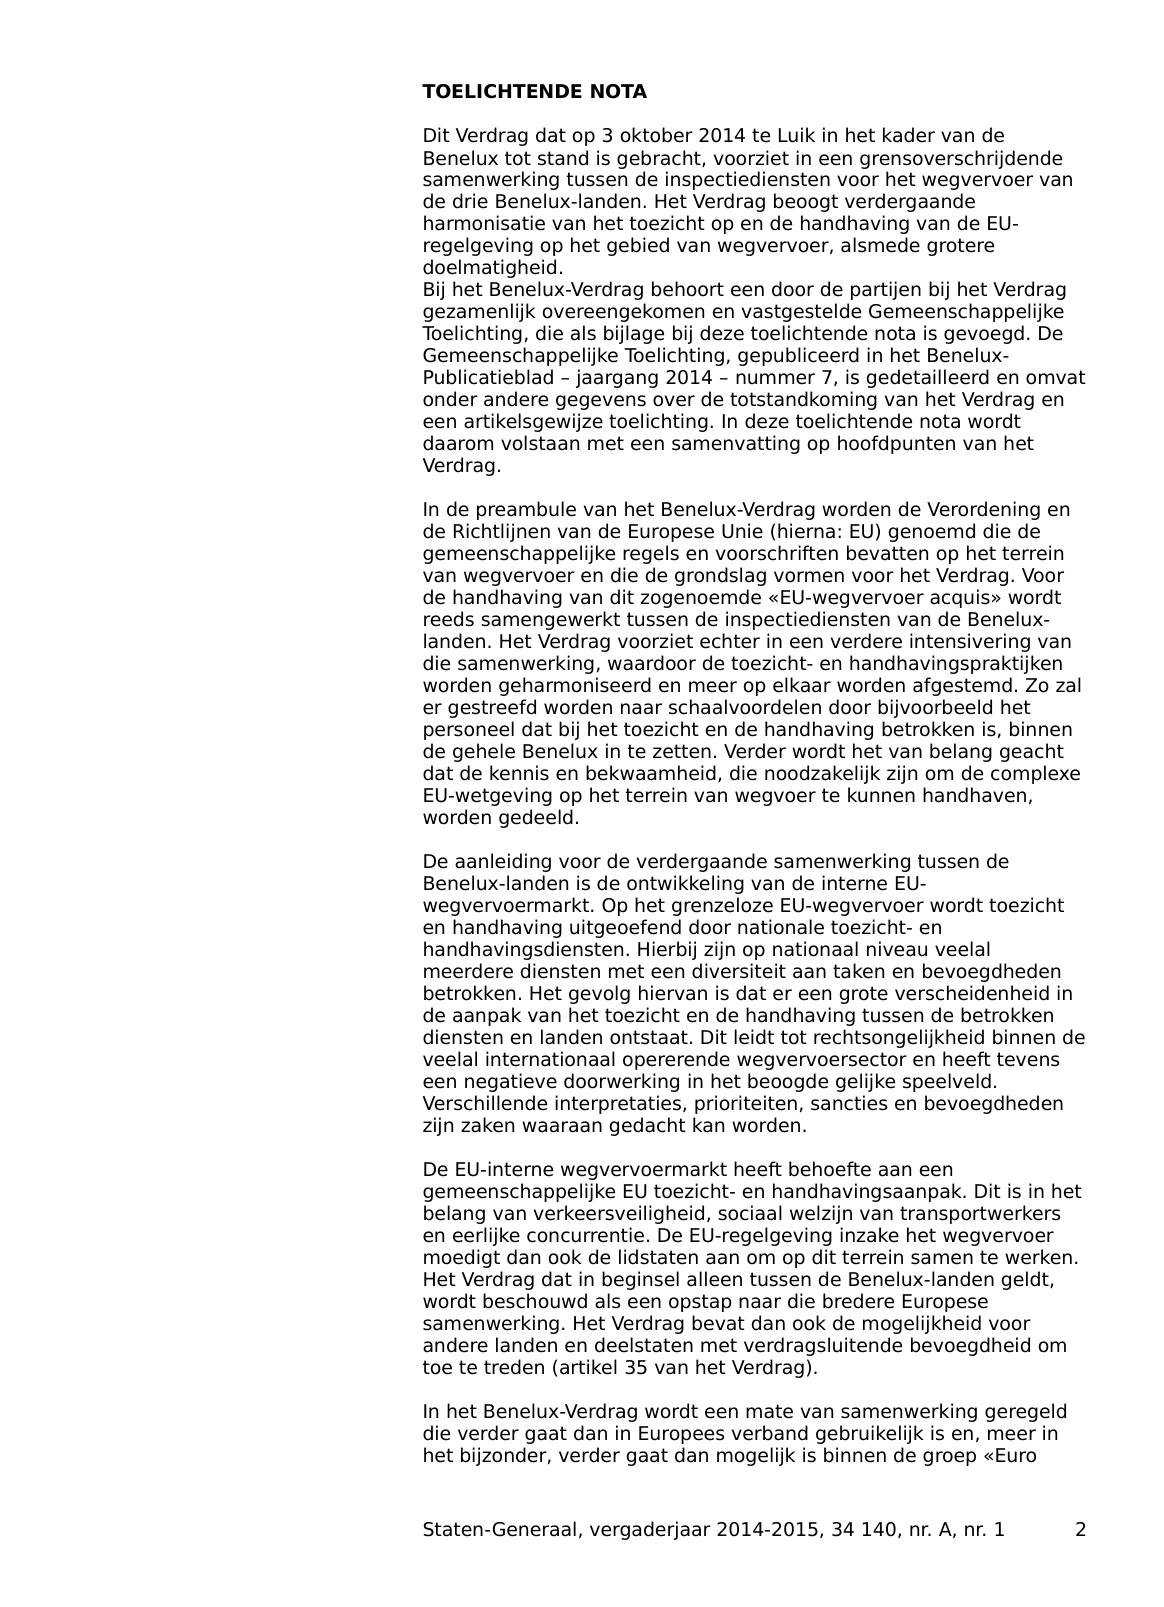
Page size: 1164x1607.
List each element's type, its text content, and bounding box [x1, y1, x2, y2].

text De EU-interne wegvervoermarkt heeft behoefte aan een gemeenschappelijke EU toezicht- en handhavingsaanpak. Dit is in het belang van verkeersveiligheid, sociaal welzijn van transportwerkers en eerlijke concurrentie. De EU-regelgeving inzake het wegvervoer moedigt dan ook de lidstaten aan om op dit terrein samen te werken. Het Verdrag dat in beginsel alleen tussen de Benelux-landen geldt, wordt beschouwd als een opstap naar die bredere Europese samenwerking. Het Verdrag bevat dan ook de mogelijkheid voor andere landen en deelstaten met verdragsluitende bevoegdheid om toe te treden (artikel 35 van het Verdrag). [422, 1159, 1087, 1379]
text Dit Verdrag dat op 3 oktober 2014 te Luik in het kader van de Benelux tot stand is gebracht, voorziet in een grensoverschrijdende samenwerking tussen de inspectiediensten voor het wegvervoer van de drie Benelux-landen. Het Verdrag beoogt verdergaande harmonisatie van het toezicht op en de handhaving van de EU-regelgeving op het gebied van wegvervoer, alsmede grotere doelmatigheid. [422, 125, 1087, 279]
subtitle TOELICHTENDE NOTA [422, 81, 1087, 103]
text Bij het Benelux-Verdrag behoort een door de partijen bij het Verdrag gezamenlijk overeengekomen en vastgestelde Gemeenschappelijke Toelichting, die als bijlage bij deze toelichtende nota is gevoegd. De Gemeenschappelijke Toelichting, gepubliceerd in het Benelux-Publicatieblad – jaargang 2014 – nummer 7, is gedetailleerd en omvat onder andere gegevens over de totstandkoming van het Verdrag en een artikelsgewijze toelichting. In deze toelichtende nota wordt daarom volstaan met een samenvatting op hoofdpunten van het Verdrag. [422, 279, 1087, 477]
text De aanleiding voor de verdergaande samenwerking tussen de Benelux-landen is de ontwikkeling van de interne EU-wegvervoermarkt. Op het grenzeloze EU-wegvervoer wordt toezicht en handhaving uitgeoefend door nationale toezicht- en handhavingsdiensten. Hierbij zijn op nationaal niveau veelal meerdere diensten met een diversiteit aan taken en bevoegdheden betrokken. Het gevolg hiervan is dat er een grote verscheidenheid in de aanpak van het toezicht en de handhaving tussen de betrokken diensten en landen ontstaat. Dit leidt tot rechtsongelijkheid binnen de veelal internationaal opererende wegvervoersector en heeft tevens een negatieve doorwerking in het beoogde gelijke speelveld. Verschillende interpretaties, prioriteiten, sancties en bevoegdheden zijn zaken waaraan gedacht kan worden. [422, 851, 1087, 1137]
text In de preambule van het Benelux-Verdrag worden de Verordening en de Richtlijnen van de Europese Unie (hierna: EU) genoemd die de gemeenschappelijke regels en voorschriften bevatten op het terrein van wegvervoer en die de grondslag vormen voor het Verdrag. Voor de handhaving van dit zogenoemde «EU-wegvervoer acquis» wordt reeds samengewerkt tussen de inspectiediensten van de Benelux-landen. Het Verdrag voorziet echter in een verdere intensivering van die samenwerking, waardoor de toezicht- en handhavingspraktijken worden geharmoniseerd en meer op elkaar worden afgestemd. Zo zal er gestreefd worden naar schaalvoordelen door bijvoorbeeld het personeel dat bij het toezicht en de handhaving betrokken is, binnen de gehele Benelux in te zetten. Verder wordt het van belang geacht dat de kennis en bekwaamheid, die noodzakelijk zijn om de complexe EU-wetgeving op het terrein van wegvoer te kunnen handhaven, worden gedeeld. [422, 499, 1087, 829]
text In het Benelux-Verdrag wordt een mate van samenwerking geregeld die verder gaat dan in Europees verband gebruikelijk is en, meer in het bijzonder, verder gaat dan mogelijk is binnen de groep «Euro [422, 1401, 1087, 1467]
